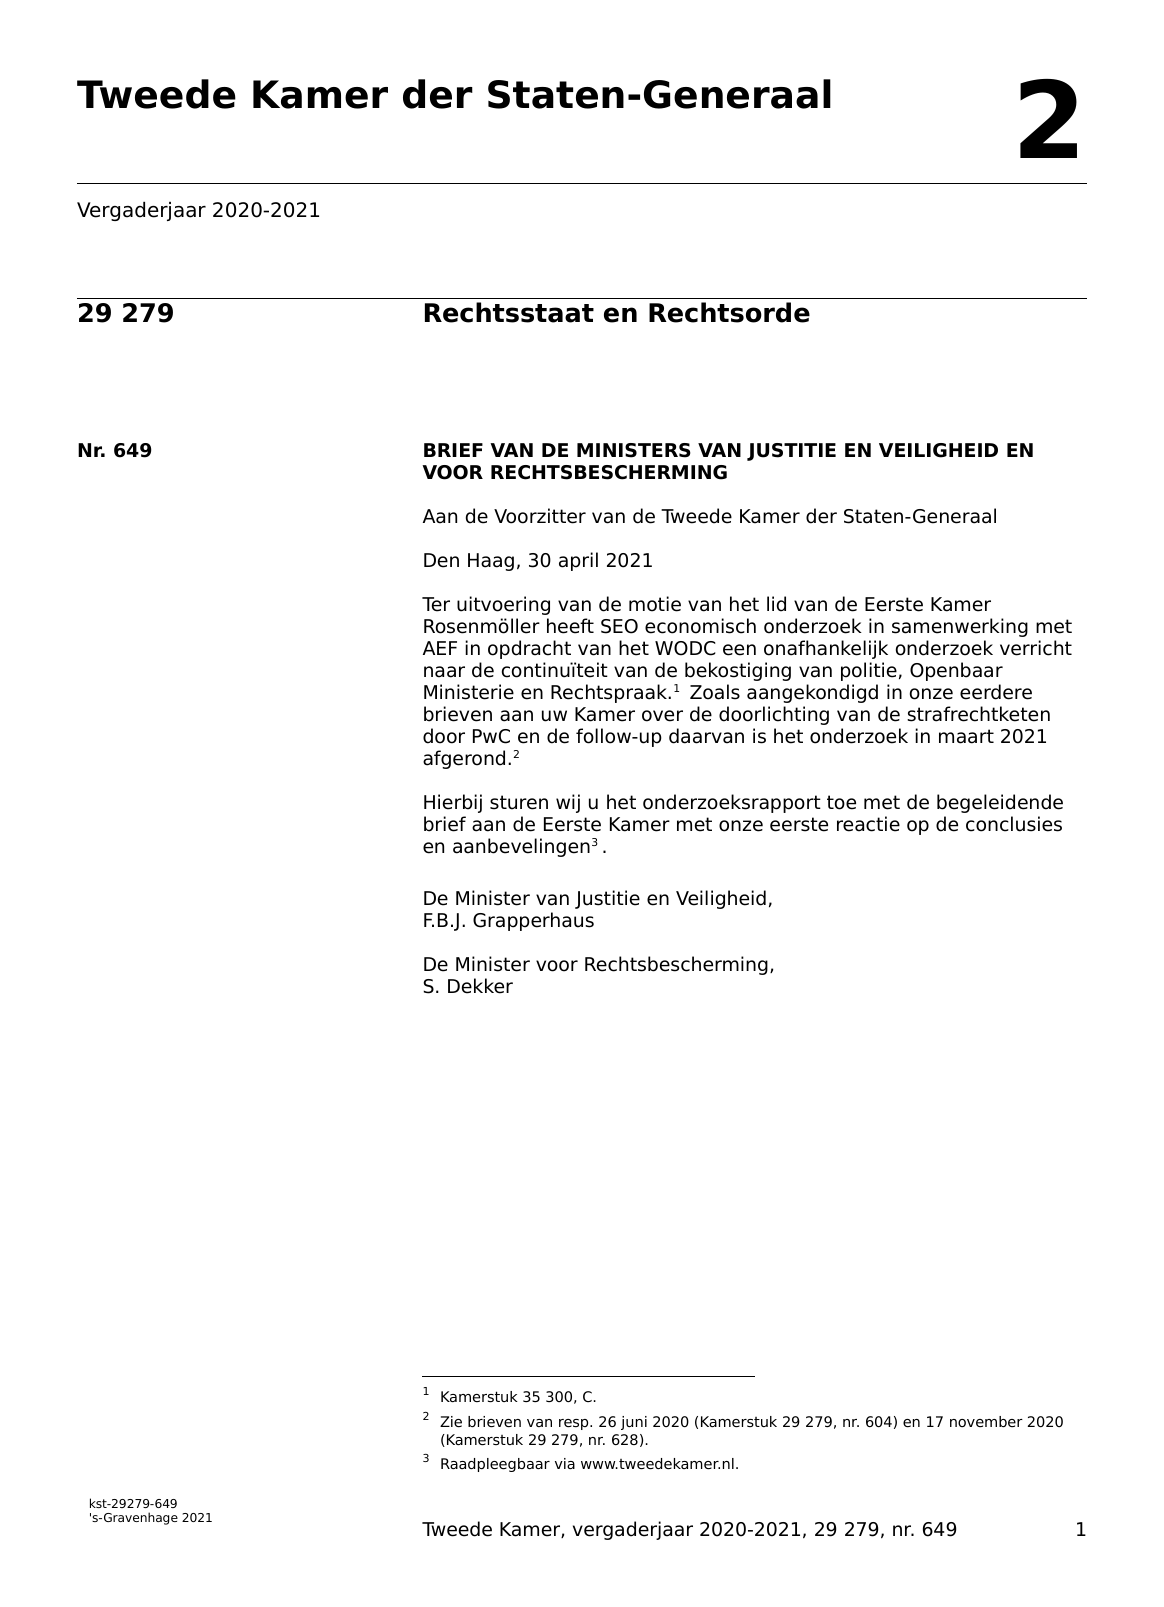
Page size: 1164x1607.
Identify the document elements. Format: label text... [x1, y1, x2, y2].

text kst-29279-649 [88, 1497, 323, 1511]
text Den Haag, 30 april 2021 [422, 550, 1087, 572]
text Kamerstuk 35 300, C. [422, 1385, 1087, 1407]
text De Minister van Justitie en Veiligheid, F.B.J. Grapperhaus [422, 888, 1087, 932]
text 's-Gravenhage 2021 [88, 1511, 323, 1525]
table_header 2 [886, 59, 1087, 183]
text Hierbij sturen wij u het onderzoeksrapport toe met de begeleidende brief aan de Eerste Kamer met onze eerste reactie op de conclusies en aanbevelingen. [422, 792, 1087, 858]
subtitle 29 279 Rechtsstaat en Rechtsorde [77, 299, 1087, 329]
table_cell Vergaderjaar 2020-2021 [77, 184, 1087, 298]
table_header Tweede Kamer der Staten-Generaal [77, 59, 886, 183]
subtitle Nr. 649 BRIEF VAN DE MINISTERS VAN JUSTITIE EN VEILIGHEID EN VOOR RECHTSBESCHERMING [77, 440, 1087, 484]
text Ter uitvoering van de motie van het lid van de Eerste Kamer Rosenmöller heeft SEO economisch onderzoek in samenwerking met AEF in opdracht van het WODC een onafhankelijk onderzoek verricht naar de continuïteit van de bekostiging van politie, Openbaar Ministerie en Rechtspraak. Zoals aangekondigd in onze eerdere brieven aan uw Kamer over de doorlichting van de strafrechtketen door PwC en de follow-up daarvan is het onderzoek in maart 2021 afgerond. [422, 594, 1087, 770]
text Aan de Voorzitter van de Tweede Kamer der Staten-Generaal [422, 506, 1087, 528]
text Zie brieven van resp. 26 juni 2020 (Kamerstuk 29 279, nr. 604) en 17 november 2020 (Kamerstuk 29 279, nr. 628). [422, 1410, 1087, 1449]
text Raadpleegbaar via www.tweedekamer.nl. [422, 1452, 1087, 1474]
text De Minister voor Rechtsbescherming, S. Dekker [422, 954, 1087, 998]
